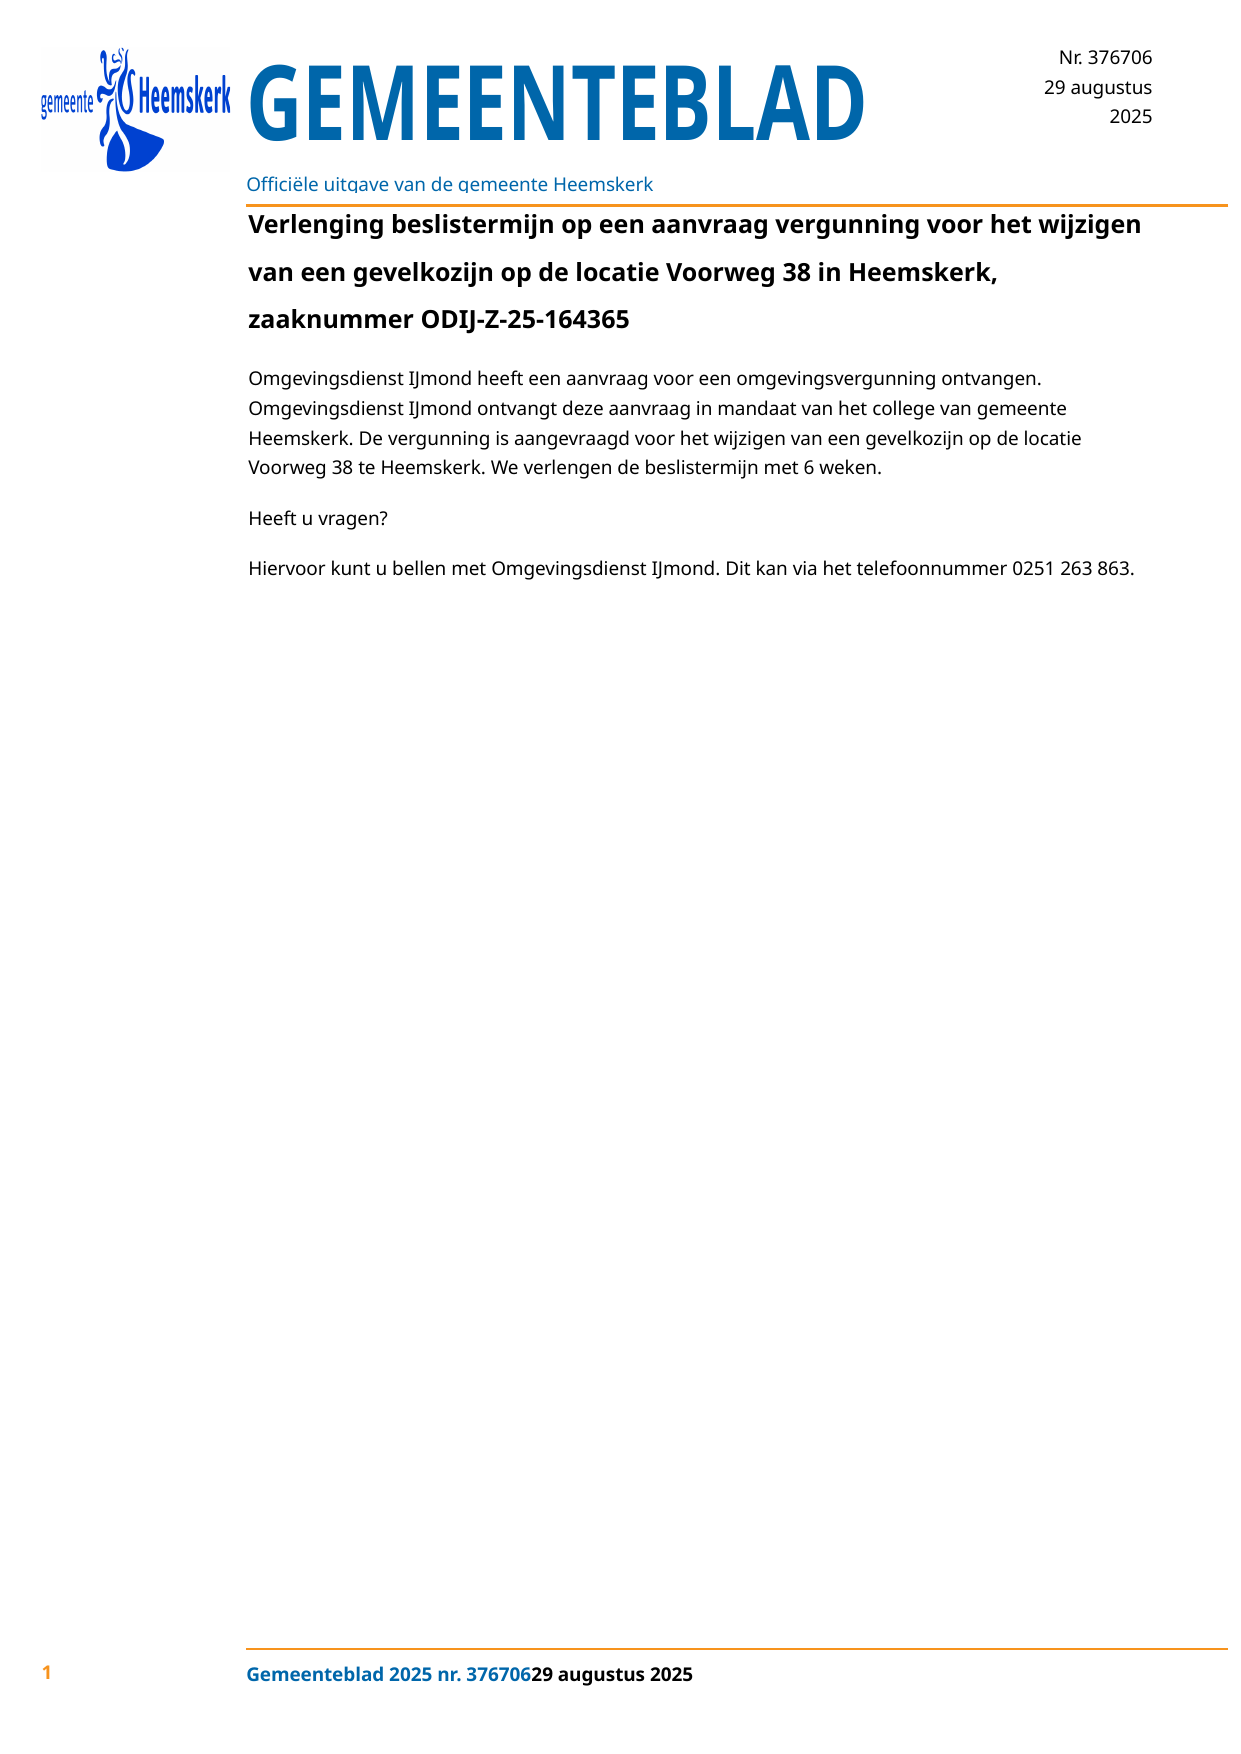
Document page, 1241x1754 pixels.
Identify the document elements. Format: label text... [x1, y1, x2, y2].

text Verlenging beslistermijn op een aanvraag vergunning voor het wijzigen van een gevelkozijn op de locatie Voorweg 38 in Heemskerk, zaaknummer ODIJ-Z-25-164365 [248, 207, 1152, 336]
picture [41, 47, 231, 172]
text Omgevingsdienst IJmond heeft een aanvraag voor een omgevingsvergunning ontvangen. Omgevingsdienst IJmond ontvangt deze aanvraag in mandaat van het college van gemeente Heemskerk. De vergunning is aangevraagd voor het wijzigen van een gevelkozijn op de locatie Voorweg 38 te Heemskerk. We verlengen de beslistermijn met 6 weken. [248, 366, 1152, 480]
text Hiervoor kunt u bellen met Omgevingsdienst IJmond. Dit kan via het telefoonnummer 0251 263 863. [248, 555, 1152, 581]
text Heeft u vragen? [248, 505, 1152, 530]
